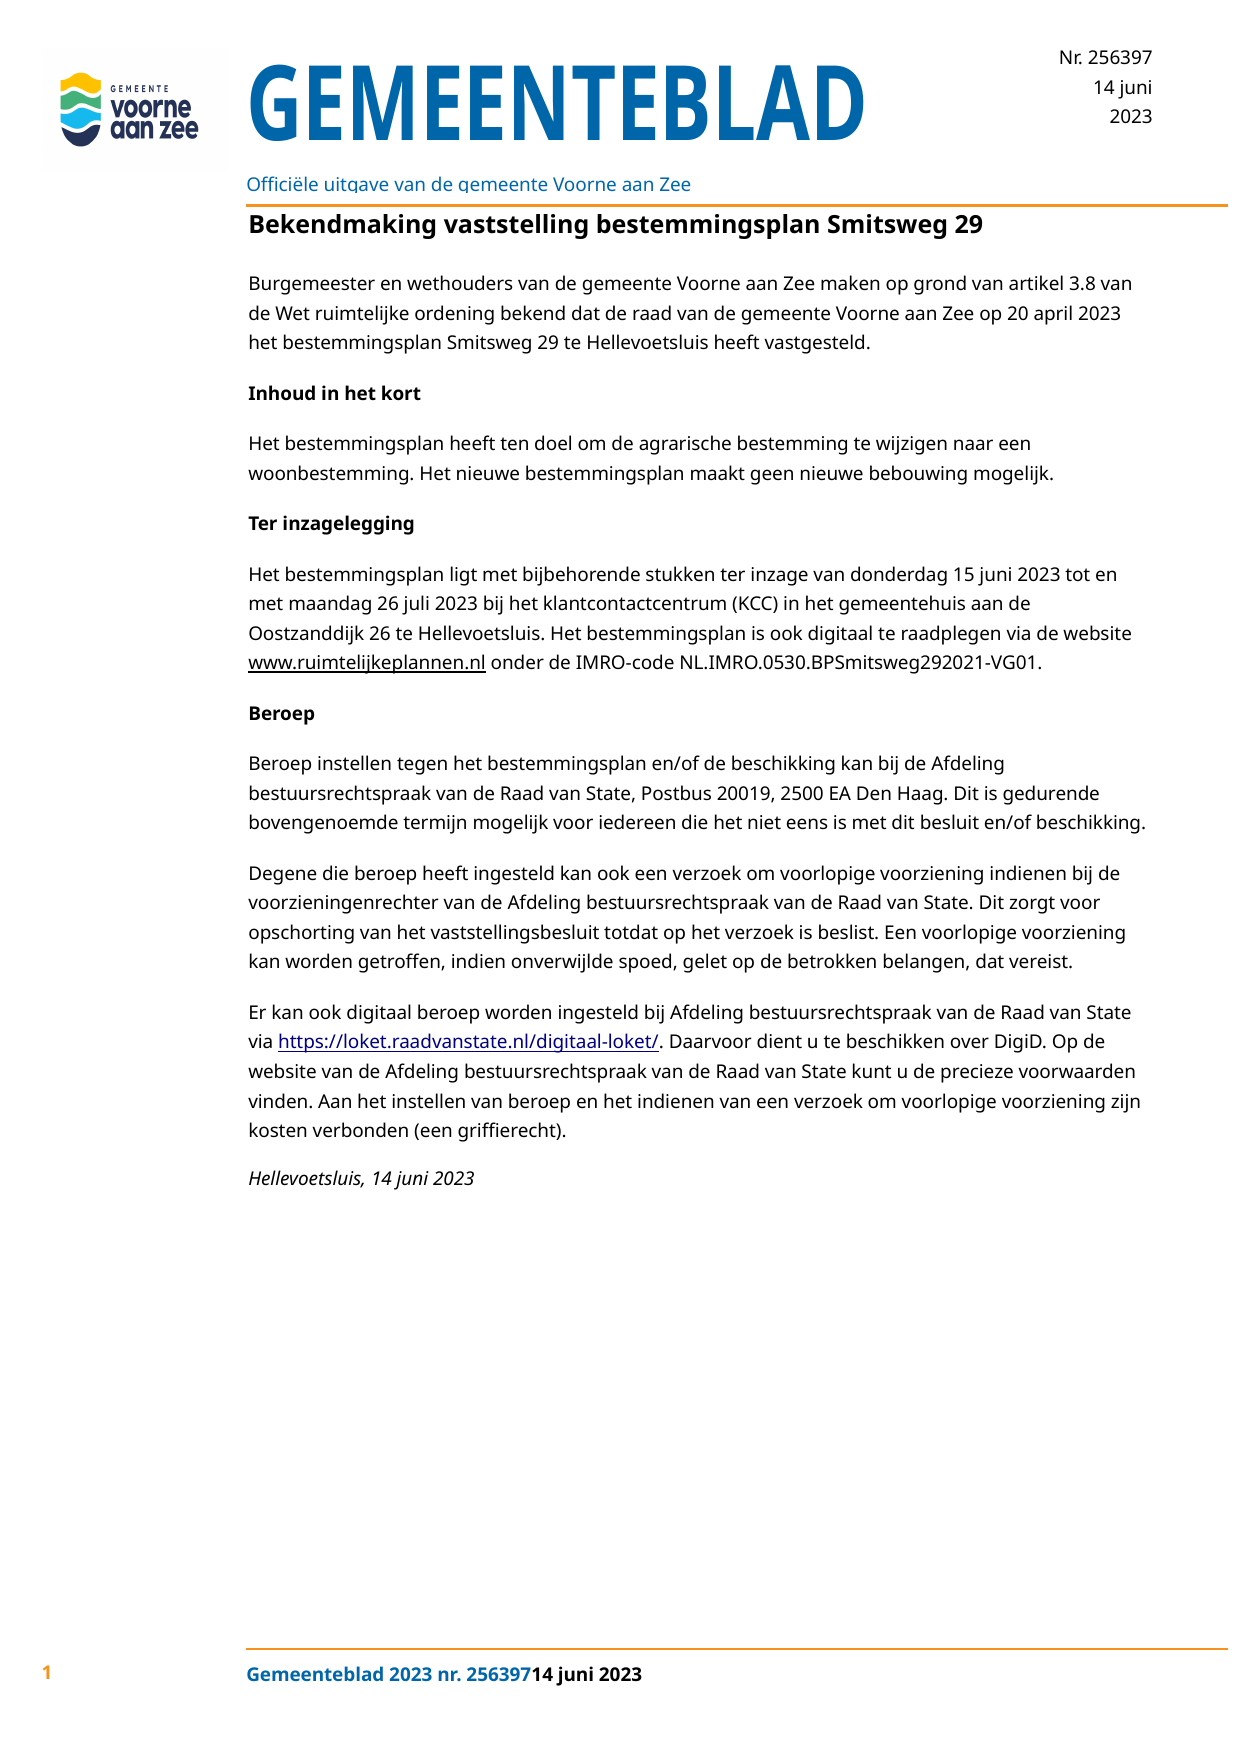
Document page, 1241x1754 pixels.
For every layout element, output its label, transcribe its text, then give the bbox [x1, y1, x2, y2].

text Burgemeester en wethouders van de gemeente Voorne aan Zee maken op grond van artikel 3.8 van de Wet ruimtelijke ordening bekend dat de raad van de gemeente Voorne aan Zee op 20 april 2023 het bestemmingsplan Smitsweg 29 te Hellevoetsluis heeft vastgesteld. [248, 270, 1152, 355]
text Het bestemmingsplan ligt met bijbehorende stukken ter inzage van donderdag 15 juni 2023 tot en met maandag 26 juli 2023 bij het klantcontactcentrum (KCC) in het gemeentehuis aan de Oostzanddijk 26 te Hellevoetsluis. Het bestemmingsplan is ook digitaal te raadplegen via de website www.ruimtelijkeplannen.nl onder de IMRO-code NL.IMRO.0530.BPSmitsweg292021-VG01. [248, 561, 1152, 675]
text Ter inzagelegging [248, 510, 1152, 536]
text Er kan ook digitaal beroep worden ingesteld bij Afdeling bestuursrechtspraak van de Raad van State via https://loket.raadvanstate.nl/digitaal-loket/. Daarvoor dient u te beschikken over DigiD. Op de website van de Afdeling bestuursrechtspraak van de Raad van State kunt u de precieze voorwaarden vinden. Aan het instellen van beroep en het indienen van een verzoek om voorlopige voorziening zijn kosten verbonden (een griffierecht). [248, 999, 1152, 1143]
text Beroep [248, 700, 1152, 726]
text Het bestemmingsplan heeft ten doel om de agrarische bestemming te wijzigen naar een woonbestemming. Het nieuwe bestemmingsplan maakt geen nieuwe bebouwing mogelijk. [248, 430, 1152, 486]
picture [41, 47, 231, 172]
text Inhoud in het kort [248, 380, 1152, 406]
text Bekendmaking vaststelling bestemmingsplan Smitsweg 29 [248, 207, 1152, 241]
text Beroep instellen tegen het bestemmingsplan en/of de beschikking kan bij de Afdeling bestuursrechtspraak van de Raad van State, Postbus 20019, 2500 EA Den Haag. Dit is gedurende bovengenoemde termijn mogelijk voor iedereen die het niet eens is met dit besluit en/of beschikking. [248, 750, 1152, 835]
text Degene die beroep heeft ingesteld kan ook een verzoek om voorlopige voorziening indienen bij de voorzieningenrechter van de Afdeling bestuursrechtspraak van de Raad van State. Dit zorgt voor opschorting van het vaststellingsbesluit totdat op het verzoek is beslist. Een voorlopige voorziening kan worden getroffen, indien onverwijlde spoed, gelet op de betrokken belangen, dat vereist. [248, 860, 1152, 974]
text Hellevoetsluis, 14 juni 2023 [248, 1165, 1152, 1191]
